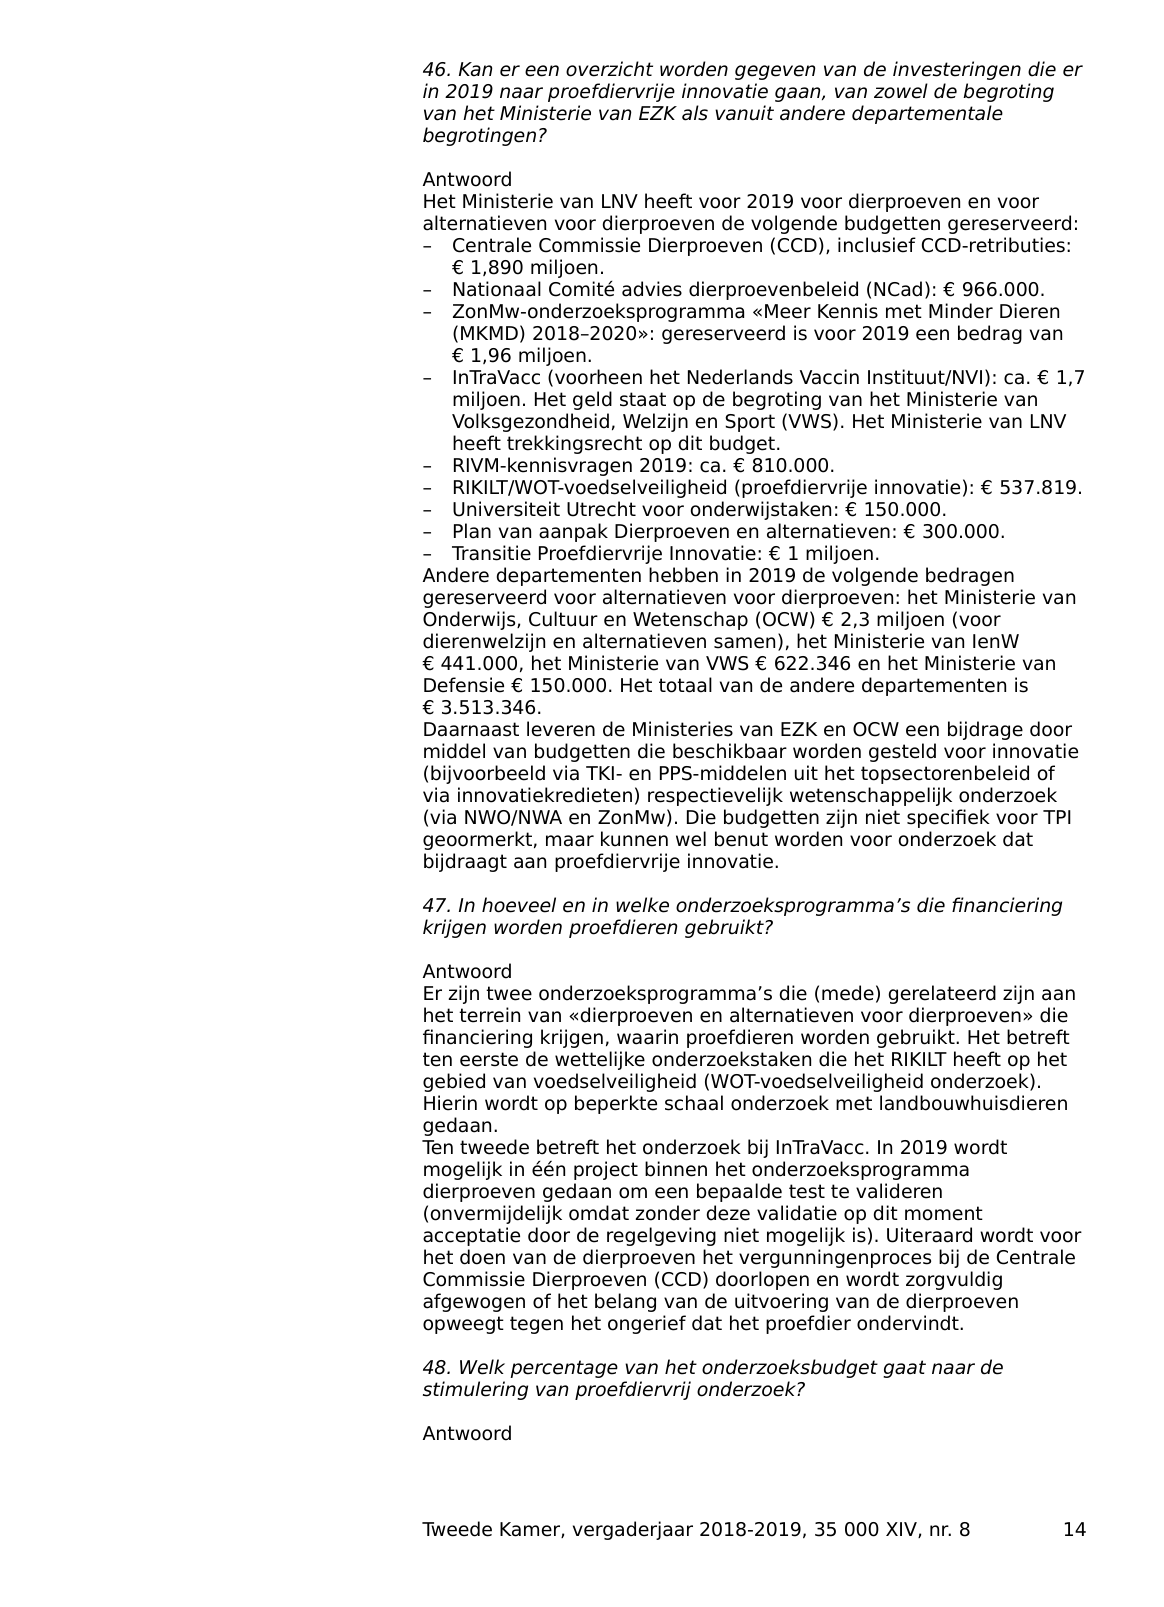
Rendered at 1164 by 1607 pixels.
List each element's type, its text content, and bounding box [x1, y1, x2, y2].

text 47. In hoeveel en in welke onderzoeksprogramma’s die financiering krijgen worden proefdieren gebruikt? [422, 895, 1087, 939]
text Antwoord [422, 961, 1087, 983]
text – InTraVacc (voorheen het Nederlands Vaccin Instituut/NVI): ca. € 1,7 miljoen. Het geld staat op de begroting van het Ministerie van Volksgezondheid, Welzijn en Sport (VWS). Het Ministerie van LNV heeft trekkingsrecht op dit budget. [422, 367, 1087, 455]
text Daarnaast leveren de Ministeries van EZK en OCW een bijdrage door middel van budgetten die beschikbaar worden gesteld voor innovatie (bijvoorbeeld via TKI- en PPS-middelen uit het topsectorenbeleid of via innovatiekredieten) respectievelijk wetenschappelijk onderzoek (via NWO/NWA en ZonMw). Die budgetten zijn niet specifiek voor TPI geoormerkt, maar kunnen wel benut worden voor onderzoek dat bijdraagt aan proefdiervrije innovatie. [422, 719, 1087, 872]
text Antwoord [422, 1423, 1087, 1445]
text – Nationaal Comité advies dierproevenbeleid (NCad): € 966.000. [422, 279, 1087, 301]
text – RIKILT/WOT-voedselveiligheid (proefdiervrije innovatie): € 537.819. [422, 477, 1087, 499]
text 48. Welk percentage van het onderzoeksbudget gaat naar de stimulering van proefdiervrij onderzoek? [422, 1357, 1087, 1401]
text – Transitie Proefdiervrije Innovatie: € 1 miljoen. [422, 543, 1087, 565]
text Het Ministerie van LNV heeft voor 2019 voor dierproeven en voor alternatieven voor dierproeven de volgende budgetten gereserveerd: [422, 191, 1087, 235]
text – Centrale Commissie Dierproeven (CCD), inclusief CCD-retributies: € 1,890 miljoen. [422, 235, 1087, 279]
text Antwoord [422, 169, 1087, 191]
text Andere departementen hebben in 2019 de volgende bedragen gereserveerd voor alternatieven voor dierproeven: het Ministerie van Onderwijs, Cultuur en Wetenschap (OCW) € 2,3 miljoen (voor dierenwelzijn en alternatieven samen), het Ministerie van IenW € 441.000, het Ministerie van VWS € 622.346 en het Ministerie van Defensie € 150.000. Het totaal van de andere departementen is € 3.513.346. [422, 565, 1087, 719]
text – Plan van aanpak Dierproeven en alternatieven: € 300.000. [422, 521, 1087, 543]
text – ZonMw-onderzoeksprogramma «Meer Kennis met Minder Dieren (MKMD) 2018–2020»: gereserveerd is voor 2019 een bedrag van € 1,96 miljoen. [422, 301, 1087, 367]
text 46. Kan er een overzicht worden gegeven van de investeringen die er in 2019 naar proefdiervrije innovatie gaan, van zowel de begroting van het Ministerie van EZK als vanuit andere departementale begrotingen? [422, 59, 1087, 147]
text – Universiteit Utrecht voor onderwijstaken: € 150.000. [422, 499, 1087, 521]
text Er zijn twee onderzoeksprogramma’s die (mede) gerelateerd zijn aan het terrein van «dierproeven en alternatieven voor dierproeven» die financiering krijgen, waarin proefdieren worden gebruikt. Het betreft ten eerste de wettelijke onderzoekstaken die het RIKILT heeft op het gebied van voedselveiligheid (WOT-voedselveiligheid onderzoek). Hierin wordt op beperkte schaal onderzoek met landbouwhuisdieren gedaan. [422, 983, 1087, 1137]
text – RIVM-kennisvragen 2019: ca. € 810.000. [422, 455, 1087, 477]
text Ten tweede betreft het onderzoek bij InTraVacc. In 2019 wordt mogelijk in één project binnen het onderzoeksprogramma dierproeven gedaan om een bepaalde test te valideren (onvermijdelijk omdat zonder deze validatie op dit moment acceptatie door de regelgeving niet mogelijk is). Uiteraard wordt voor het doen van de dierproeven het vergunningenproces bij de Centrale Commissie Dierproeven (CCD) doorlopen en wordt zorgvuldig afgewogen of het belang van de uitvoering van de dierproeven opweegt tegen het ongerief dat het proefdier ondervindt. [422, 1137, 1087, 1334]
